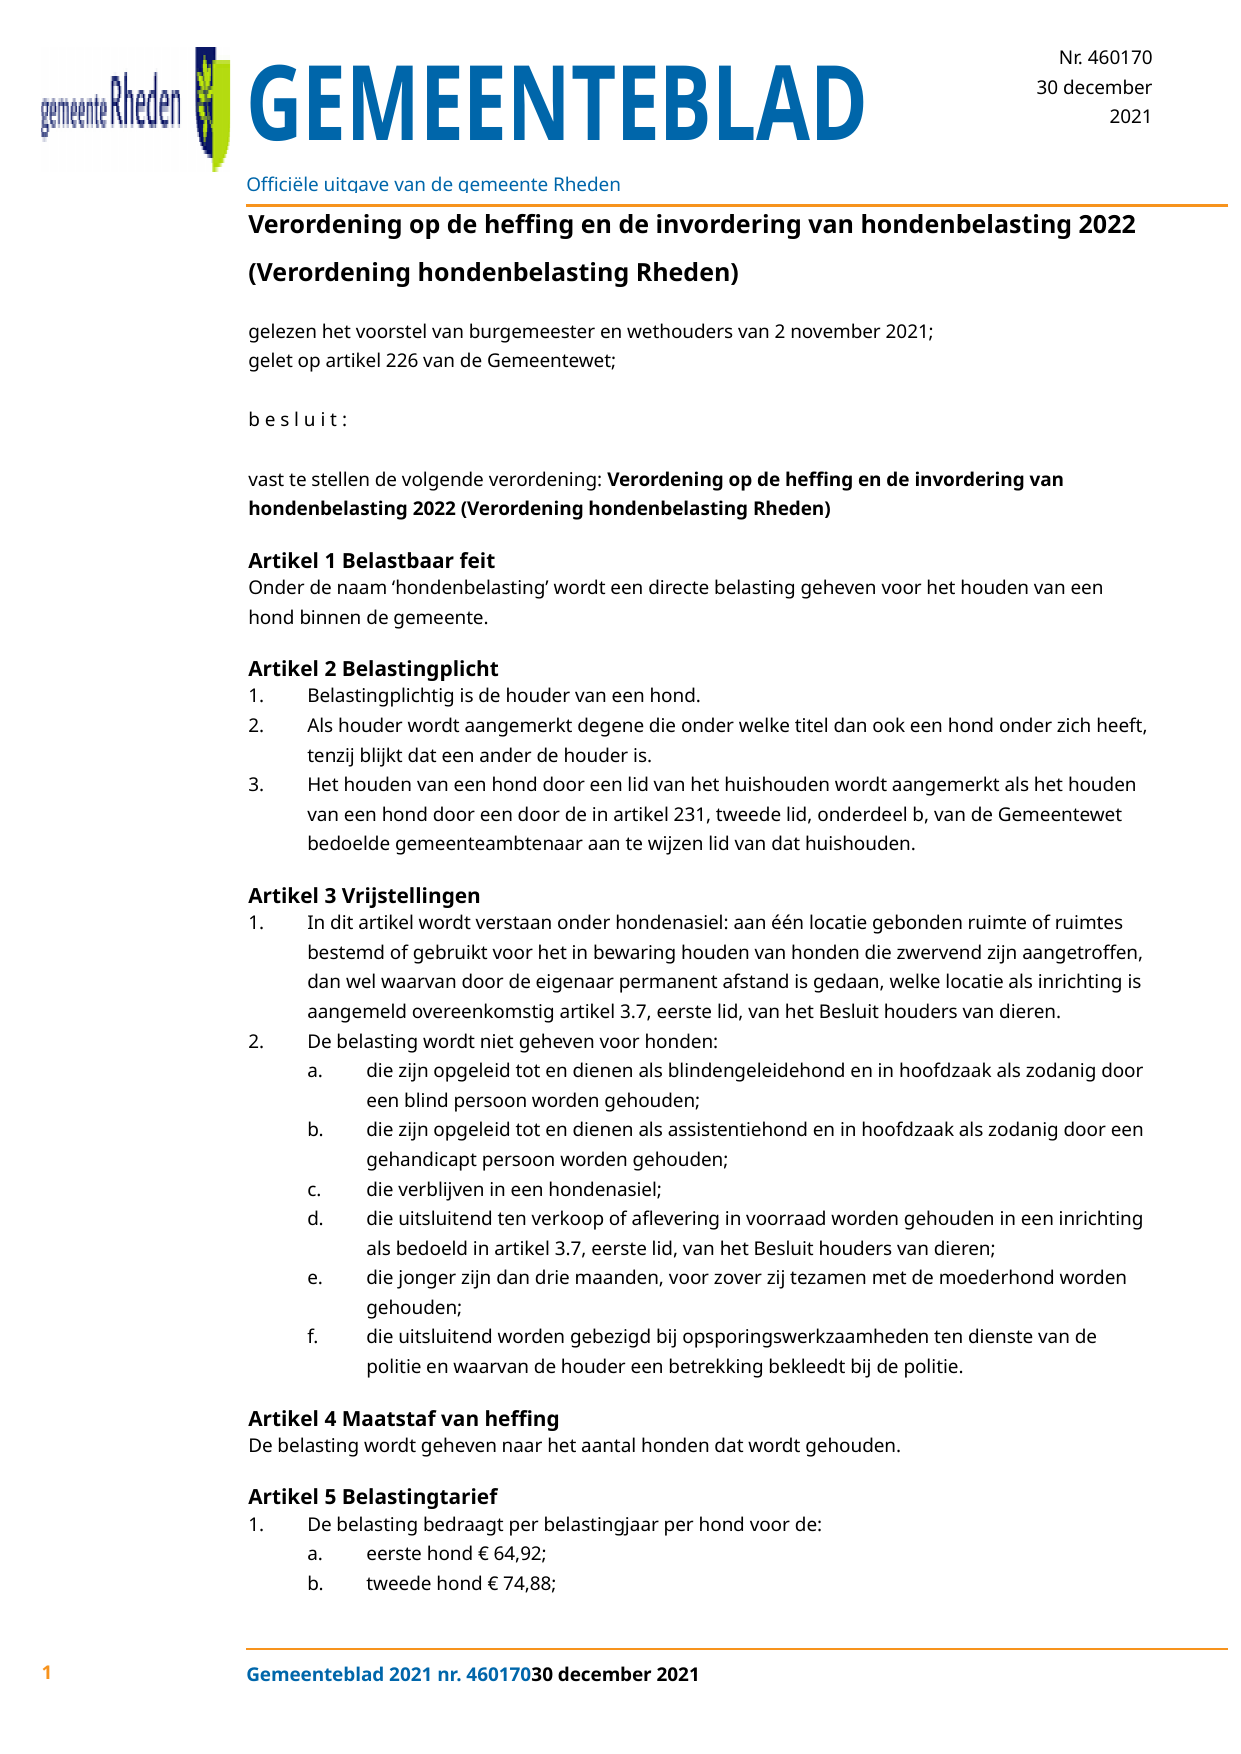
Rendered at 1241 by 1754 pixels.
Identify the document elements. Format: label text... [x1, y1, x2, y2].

text Artikel 2 Belastingplicht [248, 654, 1152, 683]
list Het houden van een hond door een lid van het huishouden wordt aangemerkt als het houden van een hond door een door de in artikel 231, tweede lid, onderdeel b, van de Gemeentewet bedoelde gemeenteambtenaar aan te wijzen lid van dat huishouden. [248, 771, 1152, 856]
text Verordening op de heffing en de invordering van hondenbelasting 2022 (Verordening hondenbelasting Rheden) [248, 207, 1152, 288]
list die verblijven in een hondenasiel; [307, 1176, 1152, 1201]
text gelet op artikel 226 van de Gemeentewet; [248, 347, 1152, 373]
list die uitsluitend ten verkoop of aflevering in voorraad worden gehouden in een inrichting als bedoeld in artikel 3.7, eerste lid, van het Besluit houders van dieren; [307, 1205, 1152, 1261]
list die uitsluitend worden gebezigd bij opsporingswerkzaamheden ten dienste van de politie en waarvan de houder een betrekking bekleedt bij de politie. [307, 1324, 1152, 1379]
list In dit artikel wordt verstaan onder hondenasiel: aan één locatie gebonden ruimte of ruimtes bestemd of gebruikt voor het in bewaring houden van honden die zwervend zijn aangetroffen, dan wel waarvan door de eigenaar permanent afstand is gedaan, welke locatie als inrichting is aangemeld overeenkomstig artikel 3.7, eerste lid, van het Besluit houders van dieren. [248, 909, 1152, 1024]
text Artikel 5 Belastingtarief [248, 1482, 1152, 1511]
text Artikel 3 Vrijstellingen [248, 881, 1152, 909]
list eerste hond € 64,92; [307, 1541, 1152, 1566]
text b e s l u i t : [248, 407, 1152, 432]
list die zijn opgeleid tot en dienen als assistentiehond en in hoofdzaak als zodanig door een gehandicapt persoon worden gehouden; [307, 1117, 1152, 1172]
list Belastingplichtig is de houder van een hond. [248, 683, 1152, 708]
text gelezen het voorstel van burgemeester en wethouders van 2 november 2021; [248, 318, 1152, 344]
text vast te stellen de volgende verordening: Verordening op de heffing en de invordering van hondenbelasting 2022 (Verordening hondenbelasting Rheden) [248, 466, 1152, 521]
list De belasting wordt niet geheven voor honden: [248, 1028, 1152, 1053]
list De belasting bedraagt per belastingjaar per hond voor de: [248, 1511, 1152, 1537]
text Artikel 1 Belastbaar feit [248, 546, 1152, 574]
picture [41, 47, 231, 172]
text De belasting wordt geheven naar het aantal honden dat wordt gehouden. [248, 1432, 1152, 1458]
text Artikel 4 Maatstaf van heffing [248, 1404, 1152, 1432]
list tweede hond € 74,88; [307, 1570, 1152, 1596]
list die jonger zijn dan drie maanden, voor zover zij tezamen met de moederhond worden gehouden; [307, 1264, 1152, 1320]
text Onder de naam ‘hondenbelasting’ wordt een directe belasting geheven voor het houden van een hond binnen de gemeente. [248, 574, 1152, 629]
list die zijn opgeleid tot en dienen als blindengeleidehond en in hoofdzaak als zodanig door een blind persoon worden gehouden; [307, 1057, 1152, 1113]
list Als houder wordt aangemerkt degene die onder welke titel dan ook een hond onder zich heeft, tenzij blijkt dat een ander de houder is. [248, 712, 1152, 768]
